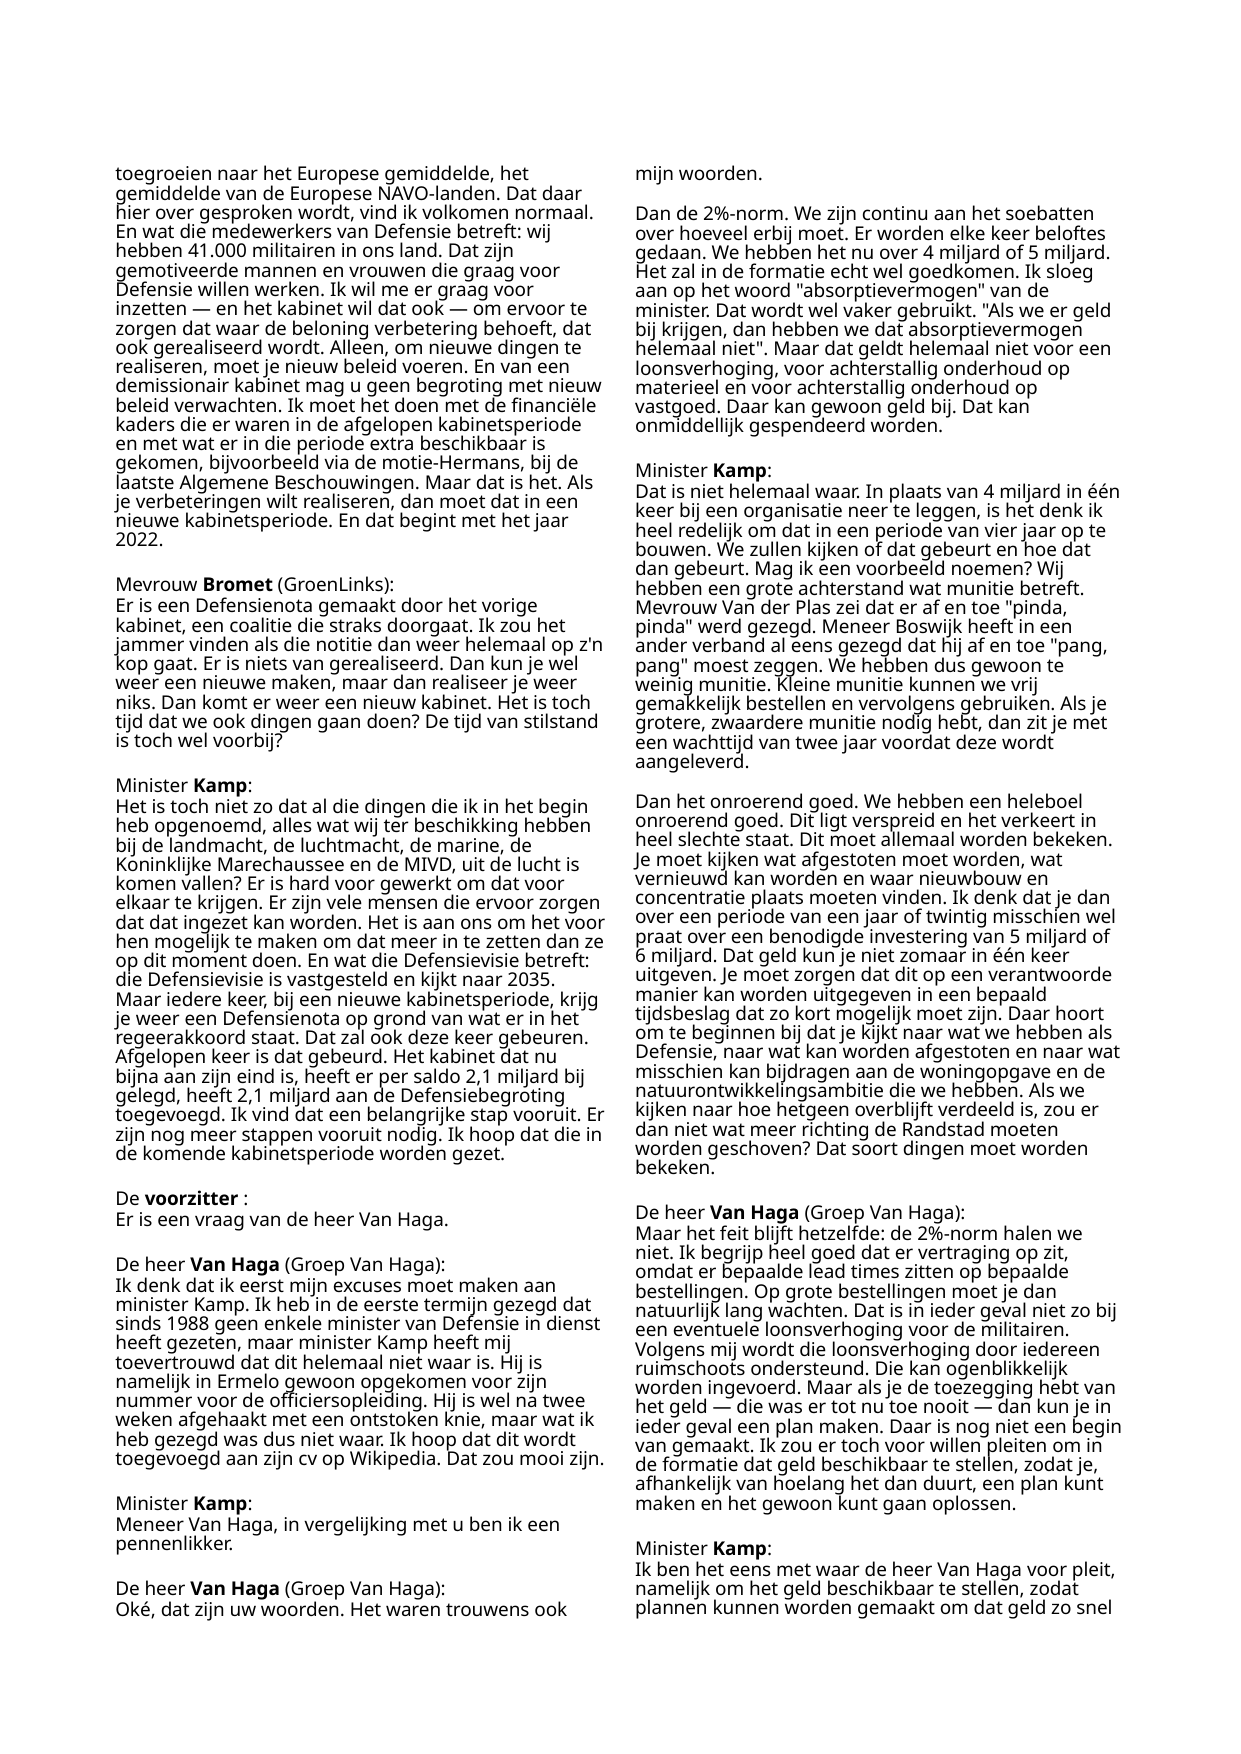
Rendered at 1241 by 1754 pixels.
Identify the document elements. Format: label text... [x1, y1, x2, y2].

text toegroeien naar het Europese gemiddelde, het gemiddelde van de Europese NAVO-landen. Dat daar hier over gesproken wordt, vind ik volkomen normaal. En wat die medewerkers van Defensie betreft: wij hebben 41.000 militairen in ons land. Dat zijn gemotiveerde mannen en vrouwen die graag voor Defensie willen werken. Ik wil me er graag voor inzetten — en het kabinet wil dat ook — om ervoor te zorgen dat waar de beloning verbetering behoeft, dat ook gerealiseerd wordt. Alleen, om nieuwe dingen te realiseren, moet je nieuw beleid voeren. En van een demissionair kabinet mag u geen begroting met nieuw beleid verwachten. Ik moet het doen met de financiële kaders die er waren in de afgelopen kabinetsperiode en met wat er in die periode extra beschikbaar is gekomen, bijvoorbeeld via de motie-Hermans, bij de laatste Algemene Beschouwingen. Maar dat is het. Als je verbeteringen wilt realiseren, dan moet dat in een nieuwe kabinetsperiode. En dat begint met het jaar 2022. [115, 165, 605, 551]
text Minister Kamp: [635, 457, 1125, 483]
text Dat is niet helemaal waar. In plaats van 4 miljard in één keer bij een organisatie neer te leggen, is het denk ik heel redelijk om dat in een periode van vier jaar op te bouwen. We zullen kijken of dat gebeurt en hoe dat dan gebeurt. Mag ik een voorbeeld noemen? Wij hebben een grote achterstand wat munitie betreft. Mevrouw Van der Plas zei dat er af en toe "pinda, pinda" werd gezegd. Meneer Boswijk heeft in een ander verband al eens gezegd dat hij af en toe "pang, pang" moest zeggen. We hebben dus gewoon te weinig munitie. Kleine munitie kunnen we vrij gemakkelijk bestellen en vervolgens gebruiken. Als je grotere, zwaardere munitie nodig hebt, dan zit je met een wachttijd van twee jaar voordat deze wordt aangeleverd. [635, 483, 1125, 772]
text Er is een vraag van de heer Van Haga. [115, 1211, 605, 1230]
text Dan de 2%-norm. We zijn continu aan het soebatten over hoeveel erbij moet. Er worden elke keer beloftes gedaan. We hebben het nu over 4 miljard of 5 miljard. Het zal in de formatie echt wel goedkomen. Ik sloeg aan op het woord "absorptievermogen" van de minister. Dat wordt wel vaker gebruikt. "Als we er geld bij krijgen, dan hebben we dat absorptievermogen helemaal niet". Maar dat geldt helemaal niet voor een loonsverhoging, voor achterstallig onderhoud op materieel en voor achterstallig onderhoud op vastgoed. Daar kan gewoon geld bij. Dat kan onmiddellijk gespendeerd worden. [635, 205, 1125, 437]
text Dan het onroerend goed. We hebben een heleboel onroerend goed. Dit ligt verspreid en het verkeert in heel slechte staat. Dit moet allemaal worden bekeken. Je moet kijken wat afgestoten moet worden, wat vernieuwd kan worden en waar nieuwbouw en concentratie plaats moeten vinden. Ik denk dat je dan over een periode van een jaar of twintig misschien wel praat over een benodigde investering van 5 miljard of 6 miljard. Dat geld kun je niet zomaar in één keer uitgeven. Je moet zorgen dat dit op een verantwoorde manier kan worden uitgegeven in een bepaald tijdsbeslag dat zo kort mogelijk moet zijn. Daar hoort om te beginnen bij dat je kijkt naar wat we hebben als Defensie, naar wat kan worden afgestoten en naar wat misschien kan bijdragen aan de woningopgave en de natuurontwikkelingsambitie die we hebben. Als we kijken naar hoe hetgeen overblijft verdeeld is, zou er dan niet wat meer richting de Randstad moeten worden geschoven? Dat soort dingen moet worden bekeken. [635, 793, 1125, 1178]
text Er is een Defensienota gemaakt door het vorige kabinet, een coalitie die straks doorgaat. Ik zou het jammer vinden als die notitie dan weer helemaal op z'n kop gaat. Er is niets van gerealiseerd. Dan kun je wel weer een nieuwe maken, maar dan realiseer je weer niks. Dan komt er weer een nieuw kabinet. Het is toch tijd dat we ook dingen gaan doen? De tijd van stilstand is toch wel voorbij? [115, 597, 605, 751]
text Maar het feit blijft hetzelfde: de 2%-norm halen we niet. Ik begrijp heel goed dat er vertraging op zit, omdat er bepaalde lead times zitten op bepaalde bestellingen. Op grote bestellingen moet je dan natuurlijk lang wachten. Dat is in ieder geval niet zo bij een eventuele loonsverhoging voor de militairen. Volgens mij wordt die loonsverhoging door iedereen ruimschoots ondersteund. Die kan ogenblikkelijk worden ingevoerd. Maar als je de toezegging hebt van het geld — die was er tot nu toe nooit — dan kun je in ieder geval een plan maken. Daar is nog niet een begin van gemaakt. Ik zou er toch voor willen pleiten om in de formatie dat geld beschikbaar te stellen, zodat je, afhankelijk van hoelang het dan duurt, een plan kunt maken en het gewoon kunt gaan oplossen. [635, 1225, 1125, 1514]
text Ik denk dat ik eerst mijn excuses moet maken aan minister Kamp. Ik heb in de eerste termijn gezegd dat sinds 1988 geen enkele minister van Defensie in dienst heeft gezeten, maar minister Kamp heeft mij toevertrouwd dat dit helemaal niet waar is. Hij is namelijk in Ermelo gewoon opgekomen voor zijn nummer voor de officiersopleiding. Hij is wel na twee weken afgehaakt met een ontstoken knie, maar wat ik heb gezegd was dus niet waar. Ik hoop dat dit wordt toegevoegd aan zijn cv op Wikipedia. Dat zou mooi zijn. [115, 1277, 605, 1469]
text De heer Van Haga (Groep Van Haga): [635, 1199, 1125, 1225]
text De heer Van Haga (Groep Van Haga): [115, 1575, 605, 1601]
text Meneer Van Haga, in vergelijking met u ben ik een pennenlikker. [115, 1516, 605, 1554]
text De voorzitter : [115, 1185, 605, 1211]
text mijn woorden. [635, 165, 1125, 184]
text Minister Kamp: [115, 1490, 605, 1516]
text Mevrouw Bromet (GroenLinks): [115, 572, 605, 597]
text Minister Kamp: [115, 772, 605, 798]
text De heer Van Haga (Groep Van Haga): [115, 1251, 605, 1277]
text Het is toch niet zo dat al die dingen die ik in het begin heb opgenoemd, alles wat wij ter beschikking hebben bij de landmacht, de luchtmacht, de marine, de Koninklijke Marechaussee en de MIVD, uit de lucht is komen vallen? Er is hard voor gewerkt om dat voor elkaar te krijgen. Er zijn vele mensen die ervoor zorgen dat dat ingezet kan worden. Het is aan ons om het voor hen mogelijk te maken om dat meer in te zetten dan ze op dit moment doen. En wat die Defensievisie betreft: die Defensievisie is vastgesteld en kijkt naar 2035. Maar iedere keer, bij een nieuwe kabinetsperiode, krijg je weer een Defensienota op grond van wat er in het regeerakkoord staat. Dat zal ook deze keer gebeuren. Afgelopen keer is dat gebeurd. Het kabinet dat nu bijna aan zijn eind is, heeft er per saldo 2,1 miljard bij gelegd, heeft 2,1 miljard aan de Defensiebegroting toegevoegd. Ik vind dat een belangrijke stap vooruit. Er zijn nog meer stappen vooruit nodig. Ik hoop dat die in de komende kabinetsperiode worden gezet. [115, 798, 605, 1164]
text Ik ben het eens met waar de heer Van Haga voor pleit, namelijk om het geld beschikbaar te stellen, zodat plannen kunnen worden gemaakt om dat geld zo snel [635, 1561, 1125, 1618]
text Minister Kamp: [635, 1535, 1125, 1561]
text Oké, dat zijn uw woorden. Het waren trouwens ook [115, 1601, 605, 1620]
